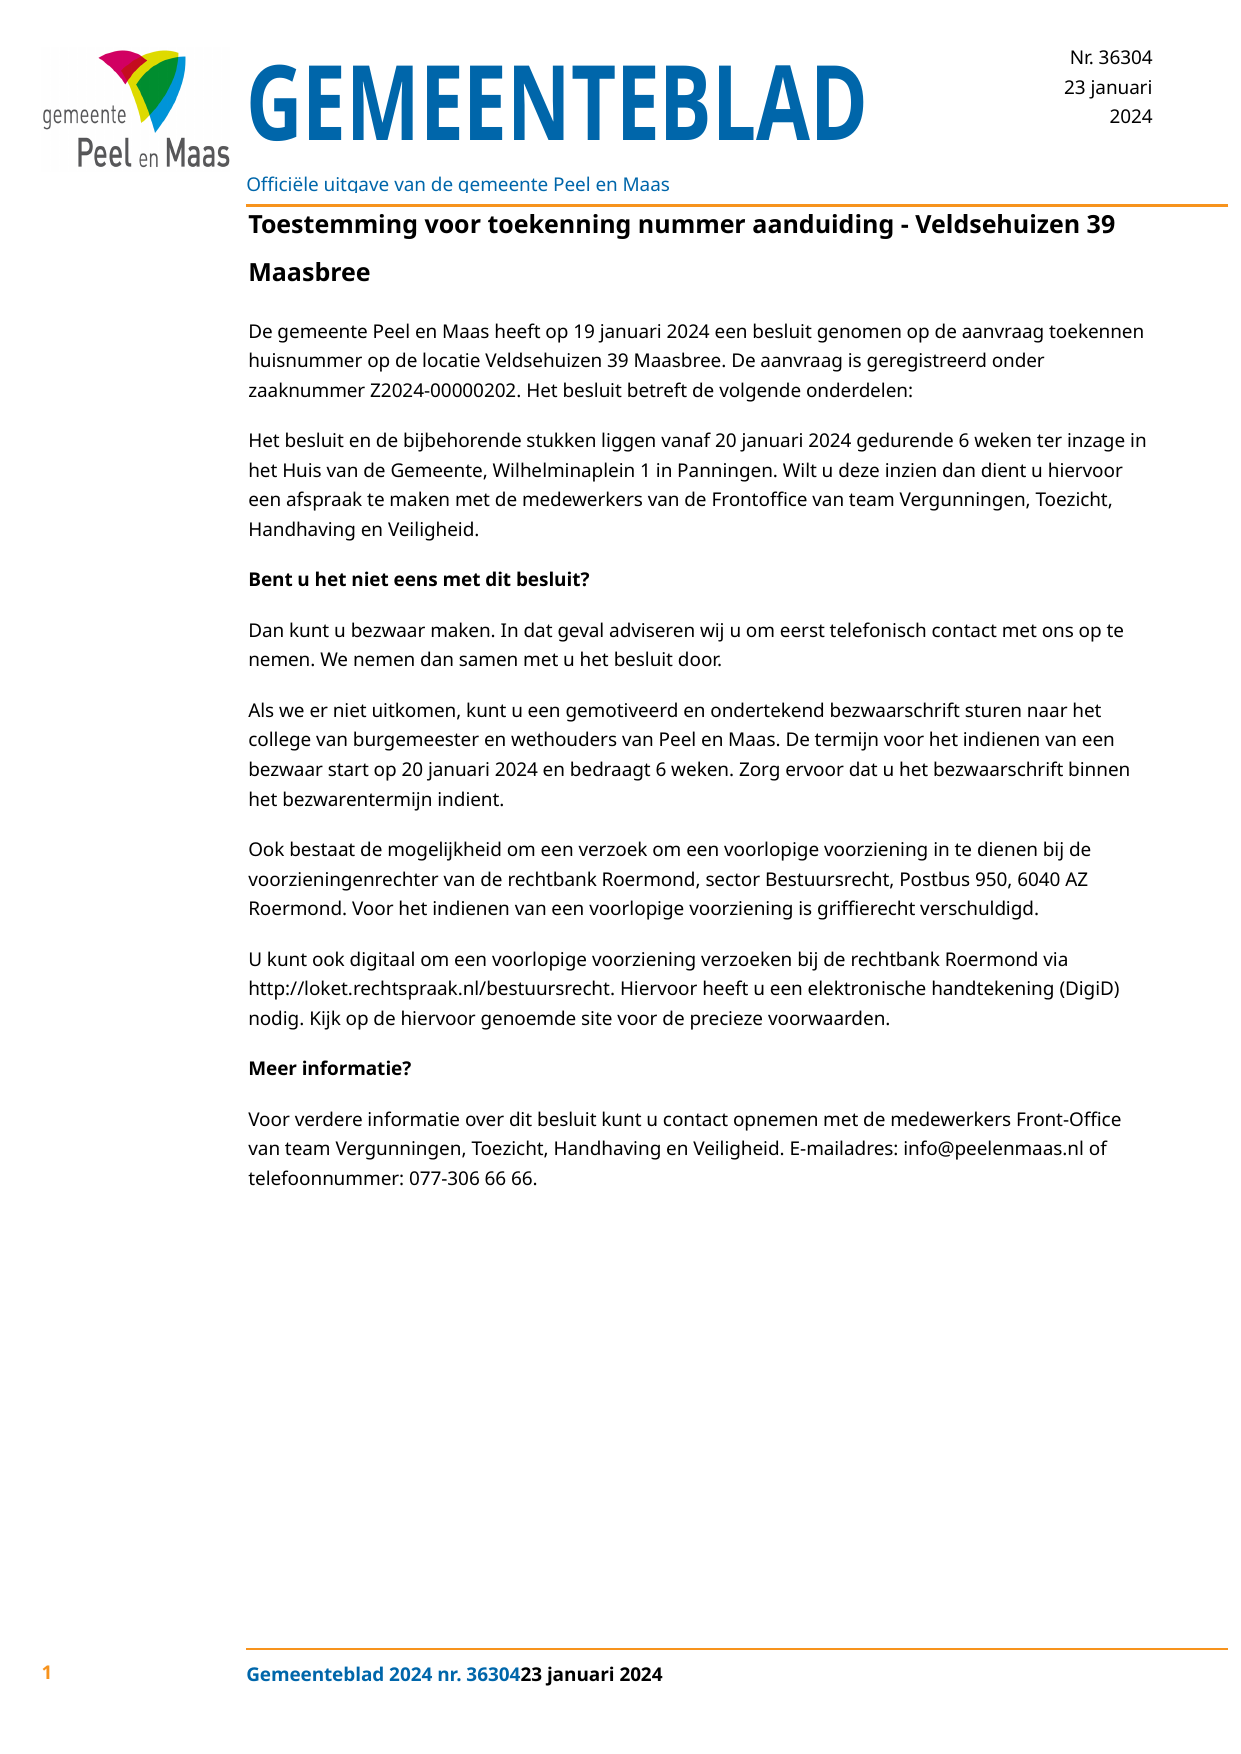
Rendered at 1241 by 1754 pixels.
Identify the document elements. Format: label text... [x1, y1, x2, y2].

text Voor verdere informatie over dit besluit kunt u contact opnemen met de medewerkers Front-Office van team Vergunningen, Toezicht, Handhaving en Veiligheid. E-mailadres: info@peelenmaas.nl of telefoonnummer: 077-306 66 66. [248, 1106, 1152, 1191]
picture [41, 47, 231, 172]
text Bent u het niet eens met dit besluit? [248, 567, 1152, 592]
text U kunt ook digitaal om een voorlopige voorziening verzoeken bij de rechtbank Roermond via http://loket.rechtspraak.nl/bestuursrecht. Hiervoor heeft u een elektronische handtekening (DigiD) nodig. Kijk op de hiervoor genoemde site voor de precieze voorwaarden. [248, 946, 1152, 1031]
text Toestemming voor toekenning nummer aanduiding - Veldsehuizen 39 Maasbree [248, 207, 1152, 288]
text Dan kunt u bezwaar maken. In dat geval adviseren wij u om eerst telefonisch contact met ons op te nemen. We nemen dan samen met u het besluit door. [248, 617, 1152, 672]
text De gemeente Peel en Maas heeft op 19 januari 2024 een besluit genomen op de aanvraag toekennen huisnummer op de locatie Veldsehuizen 39 Maasbree. De aanvraag is geregistreerd onder zaaknummer Z2024-00000202. Het besluit betreft de volgende onderdelen: [248, 318, 1152, 403]
text Het besluit en de bijbehorende stukken liggen vanaf 20 januari 2024 gedurende 6 weken ter inzage in het Huis van de Gemeente, Wilhelminaplein 1 in Panningen. Wilt u deze inzien dan dient u hiervoor een afspraak te maken met de medewerkers van de Frontoffice van team Vergunningen, Toezicht, Handhaving en Veiligheid. [248, 427, 1152, 542]
text Meer informatie? [248, 1055, 1152, 1081]
text Als we er niet uitkomen, kunt u een gemotiveerd en ondertekend bezwaarschrift sturen naar het college van burgemeester en wethouders van Peel en Maas. De termijn voor het indienen van een bezwaar start op 20 januari 2024 en bedraagt 6 weken. Zorg ervoor dat u het bezwaarschrift binnen het bezwarentermijn indient. [248, 697, 1152, 812]
text Ook bestaat de mogelijkheid om een verzoek om een voorlopige voorziening in te dienen bij de voorzieningenrechter van de rechtbank Roermond, sector Bestuursrecht, Postbus 950, 6040 AZ Roermond. Voor het indienen van een voorlopige voorziening is griffierecht verschuldigd. [248, 836, 1152, 921]
